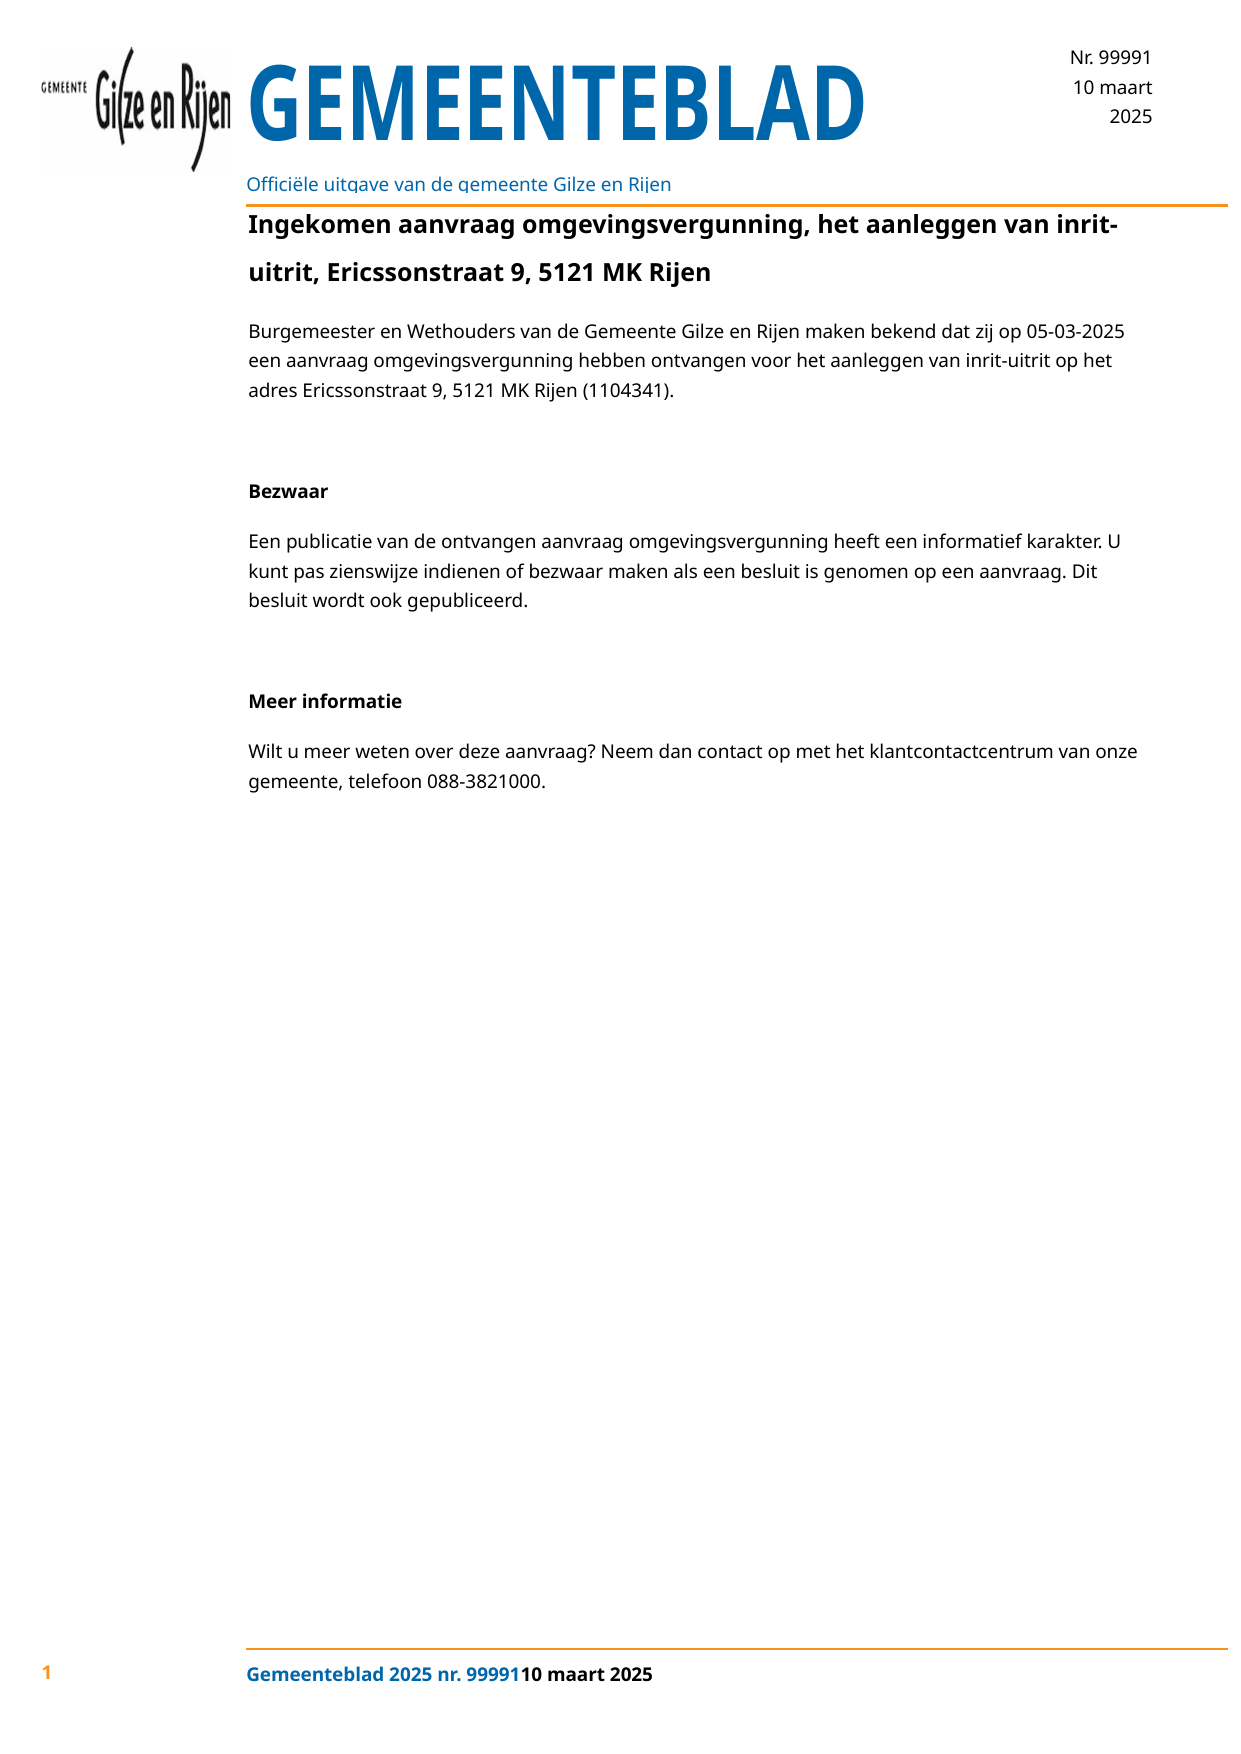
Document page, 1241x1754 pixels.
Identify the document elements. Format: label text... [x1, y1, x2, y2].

text Bezwaar [248, 478, 1152, 504]
text Burgemeester en Wethouders van de Gemeente Gilze en Rijen maken bekend dat zij op 05-03-2025 een aanvraag omgevingsvergunning hebben ontvangen voor het aanleggen van inrit-uitrit op het adres Ericssonstraat 9, 5121 MK Rijen (1104341). [248, 318, 1152, 403]
text Ingekomen aanvraag omgevingsvergunning, het aanleggen van inrit-uitrit, Ericssonstraat 9, 5121 MK Rijen [248, 207, 1152, 288]
text Meer informatie [248, 688, 1152, 714]
text Wilt u meer weten over deze aanvraag? Neem dan contact op met het klantcontactcentrum van onze gemeente, telefoon 088-3821000. [248, 739, 1152, 794]
text Een publicatie van de ontvangen aanvraag omgevingsvergunning heeft een informatief karakter. U kunt pas zienswijze indienen of bezwaar maken als een besluit is genomen op een aanvraag. Dit besluit wordt ook gepubliceerd. [248, 528, 1152, 613]
picture [41, 47, 231, 172]
